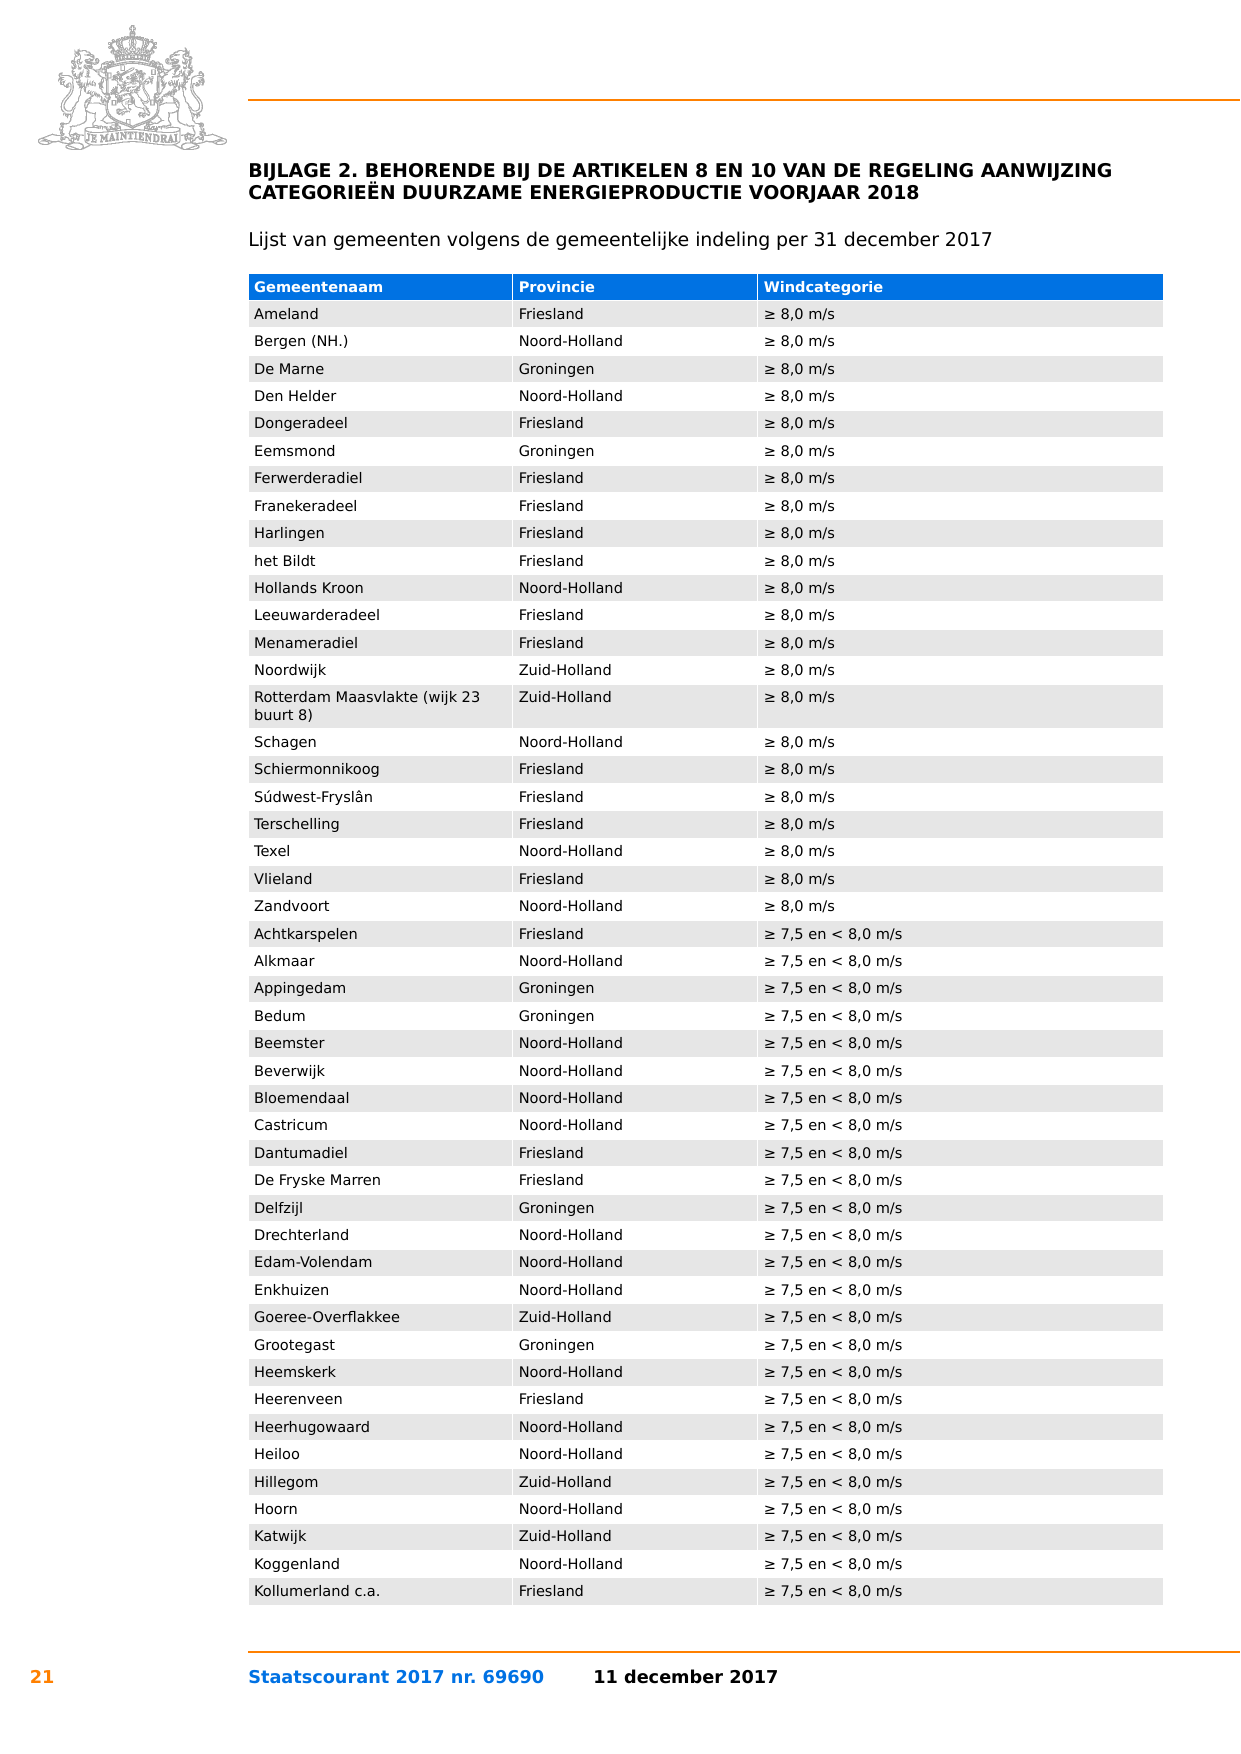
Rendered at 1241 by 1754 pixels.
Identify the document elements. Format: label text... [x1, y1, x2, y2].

table_cell ≥ 7,5 en < 8,0 m/s [758, 1524, 1163, 1550]
table_cell Beemster [249, 1030, 512, 1057]
text Lijst van gemeenten volgens de gemeentelijke indeling per 31 december 2017 [248, 229, 1163, 251]
table_cell ≥ 7,5 en < 8,0 m/s [758, 1387, 1163, 1413]
table_cell Vlieland [249, 866, 512, 892]
table_cell ≥ 8,0 m/s [758, 466, 1163, 492]
table_cell Friesland [513, 411, 757, 437]
table_cell Drechterland [249, 1222, 512, 1248]
table_cell Dantumadiel [249, 1140, 512, 1166]
table_cell Kollumerland c.a. [249, 1578, 512, 1605]
table_cell ≥ 8,0 m/s [758, 894, 1163, 920]
table_cell Groningen [513, 1195, 757, 1221]
table_cell Noordwijk [249, 657, 512, 684]
table_cell ≥ 8,0 m/s [758, 657, 1163, 684]
table_cell Noord-Holland [513, 1441, 757, 1468]
table_cell Edam-Volendam [249, 1250, 512, 1276]
table_cell ≥ 8,0 m/s [758, 301, 1163, 327]
table_cell ≥ 7,5 en < 8,0 m/s [758, 1003, 1163, 1029]
table_cell Noord-Holland [513, 329, 757, 355]
table_cell ≥ 8,0 m/s [758, 811, 1163, 838]
table_cell Noord-Holland [513, 1030, 757, 1057]
table_cell ≥ 8,0 m/s [758, 411, 1163, 437]
table_cell Súdwest-Fryslân [249, 784, 512, 810]
table_cell ≥ 8,0 m/s [758, 329, 1163, 355]
table_cell Friesland [513, 466, 757, 492]
table_cell ≥ 7,5 en < 8,0 m/s [758, 1578, 1163, 1605]
table_cell Friesland [513, 1140, 757, 1166]
table_cell Eemsmond [249, 438, 512, 464]
table_cell Koggenland [249, 1551, 512, 1577]
table_cell Noord-Holland [513, 1250, 757, 1276]
table_cell ≥ 8,0 m/s [758, 685, 1163, 728]
table_cell Zuid-Holland [513, 1304, 757, 1331]
table_cell Noord-Holland [513, 383, 757, 410]
table_cell Friesland [513, 784, 757, 810]
table_header Gemeentenaam [249, 274, 512, 300]
table_cell Noord-Holland [513, 575, 757, 601]
table_cell ≥ 7,5 en < 8,0 m/s [758, 1168, 1163, 1194]
table_cell ≥ 7,5 en < 8,0 m/s [758, 1469, 1163, 1495]
table_cell Katwijk [249, 1524, 512, 1550]
table_cell Noord-Holland [513, 1085, 757, 1112]
table_cell Bergen (NH.) [249, 329, 512, 355]
table_cell Zuid-Holland [513, 685, 757, 728]
table_cell Friesland [513, 630, 757, 656]
table_cell Heemskerk [249, 1359, 512, 1386]
table_cell Noord-Holland [513, 1414, 757, 1440]
table_cell Texel [249, 839, 512, 865]
table_cell Dongeradeel [249, 411, 512, 437]
table_cell Noord-Holland [513, 948, 757, 974]
table_cell Ferwerderadiel [249, 466, 512, 492]
table_header Windcategorie [758, 274, 1163, 300]
table_cell Noord-Holland [513, 729, 757, 755]
table_cell Goeree-Overflakkee [249, 1304, 512, 1331]
table_cell ≥ 7,5 en < 8,0 m/s [758, 976, 1163, 1002]
table_cell Grootegast [249, 1332, 512, 1358]
table_cell ≥ 8,0 m/s [758, 383, 1163, 410]
table_cell ≥ 8,0 m/s [758, 729, 1163, 755]
table_cell Leeuwarderadeel [249, 603, 512, 629]
table_cell De Marne [249, 356, 512, 382]
table_cell Zuid-Holland [513, 1524, 757, 1550]
table_cell De Fryske Marren [249, 1168, 512, 1194]
table_cell Noord-Holland [513, 1222, 757, 1248]
table_cell ≥ 7,5 en < 8,0 m/s [758, 1441, 1163, 1468]
table_cell het Bildt [249, 548, 512, 574]
table_cell Noord-Holland [513, 1113, 757, 1139]
table_cell ≥ 8,0 m/s [758, 520, 1163, 547]
table_cell Groningen [513, 438, 757, 464]
table_cell Groningen [513, 1003, 757, 1029]
table_cell ≥ 7,5 en < 8,0 m/s [758, 1222, 1163, 1248]
table_cell ≥ 7,5 en < 8,0 m/s [758, 1030, 1163, 1057]
table_cell Appingedam [249, 976, 512, 1002]
table_cell ≥ 7,5 en < 8,0 m/s [758, 1058, 1163, 1084]
table_cell Franekeradeel [249, 493, 512, 519]
table_cell Friesland [513, 1168, 757, 1194]
table_cell ≥ 7,5 en < 8,0 m/s [758, 1277, 1163, 1303]
table_cell Schiermonnikoog [249, 756, 512, 783]
table_cell ≥ 7,5 en < 8,0 m/s [758, 1304, 1163, 1331]
table_cell Friesland [513, 548, 757, 574]
table_cell Friesland [513, 493, 757, 519]
table_cell ≥ 8,0 m/s [758, 630, 1163, 656]
table_cell Delfzijl [249, 1195, 512, 1221]
table_cell Friesland [513, 1387, 757, 1413]
table_cell ≥ 7,5 en < 8,0 m/s [758, 948, 1163, 974]
table_cell Noord-Holland [513, 839, 757, 865]
table_cell ≥ 8,0 m/s [758, 548, 1163, 574]
table_cell Hollands Kroon [249, 575, 512, 601]
table_cell Friesland [513, 756, 757, 783]
table_cell Noord-Holland [513, 1359, 757, 1386]
table_cell Heerenveen [249, 1387, 512, 1413]
table_cell Terschelling [249, 811, 512, 838]
table_cell Friesland [513, 520, 757, 547]
table_cell ≥ 8,0 m/s [758, 575, 1163, 601]
table_cell Groningen [513, 976, 757, 1002]
table_cell Castricum [249, 1113, 512, 1139]
table_cell Bedum [249, 1003, 512, 1029]
table_cell Heiloo [249, 1441, 512, 1468]
table_cell Heerhugowaard [249, 1414, 512, 1440]
table_cell Rotterdam Maasvlakte (wijk 23 buurt 8) [249, 685, 512, 728]
table_cell ≥ 8,0 m/s [758, 839, 1163, 865]
table_cell ≥ 8,0 m/s [758, 756, 1163, 783]
table_cell ≥ 8,0 m/s [758, 493, 1163, 519]
table_cell Noord-Holland [513, 1551, 757, 1577]
table_cell Friesland [513, 603, 757, 629]
table_cell ≥ 7,5 en < 8,0 m/s [758, 1414, 1163, 1440]
table_cell ≥ 8,0 m/s [758, 356, 1163, 382]
table_cell Noord-Holland [513, 894, 757, 920]
table_cell Bloemendaal [249, 1085, 512, 1112]
table_cell ≥ 7,5 en < 8,0 m/s [758, 1551, 1163, 1577]
table_cell Harlingen [249, 520, 512, 547]
table_cell Noord-Holland [513, 1496, 757, 1522]
table_cell ≥ 7,5 en < 8,0 m/s [758, 921, 1163, 947]
table_cell Friesland [513, 921, 757, 947]
table_cell Friesland [513, 301, 757, 327]
table_cell Den Helder [249, 383, 512, 410]
table_cell Alkmaar [249, 948, 512, 974]
table_cell ≥ 8,0 m/s [758, 438, 1163, 464]
subtitle BIJLAGE 2. BEHORENDE BIJ DE ARTIKELEN 8 EN 10 VAN DE REGELING AANWIJZING CATEGORIEËN DUURZAME ENERGIEPRODUCTIE VOORJAAR 2018 [248, 160, 1163, 204]
table_cell ≥ 7,5 en < 8,0 m/s [758, 1085, 1163, 1112]
table_cell ≥ 7,5 en < 8,0 m/s [758, 1113, 1163, 1139]
table_cell ≥ 7,5 en < 8,0 m/s [758, 1195, 1163, 1221]
table_cell Friesland [513, 811, 757, 838]
table_cell Noord-Holland [513, 1277, 757, 1303]
table_cell Menameradiel [249, 630, 512, 656]
table_cell ≥ 7,5 en < 8,0 m/s [758, 1140, 1163, 1166]
table_cell Achtkarspelen [249, 921, 512, 947]
picture [38, 25, 227, 150]
table_cell Hoorn [249, 1496, 512, 1522]
table_cell Zuid-Holland [513, 1469, 757, 1495]
table_cell ≥ 7,5 en < 8,0 m/s [758, 1332, 1163, 1358]
table_cell ≥ 8,0 m/s [758, 603, 1163, 629]
table_cell Friesland [513, 866, 757, 892]
table_cell Beverwijk [249, 1058, 512, 1084]
table_cell Hillegom [249, 1469, 512, 1495]
table_cell ≥ 7,5 en < 8,0 m/s [758, 1496, 1163, 1522]
table_cell Zuid-Holland [513, 657, 757, 684]
table_cell Ameland [249, 301, 512, 327]
table_cell Groningen [513, 356, 757, 382]
table_header Provincie [513, 274, 757, 300]
table_cell Noord-Holland [513, 1058, 757, 1084]
table_cell ≥ 8,0 m/s [758, 866, 1163, 892]
table_cell Schagen [249, 729, 512, 755]
table_cell ≥ 8,0 m/s [758, 784, 1163, 810]
table_cell Enkhuizen [249, 1277, 512, 1303]
table_cell Friesland [513, 1578, 757, 1605]
table_cell ≥ 7,5 en < 8,0 m/s [758, 1250, 1163, 1276]
table_cell ≥ 7,5 en < 8,0 m/s [758, 1359, 1163, 1386]
table_cell Groningen [513, 1332, 757, 1358]
table_cell Zandvoort [249, 894, 512, 920]
